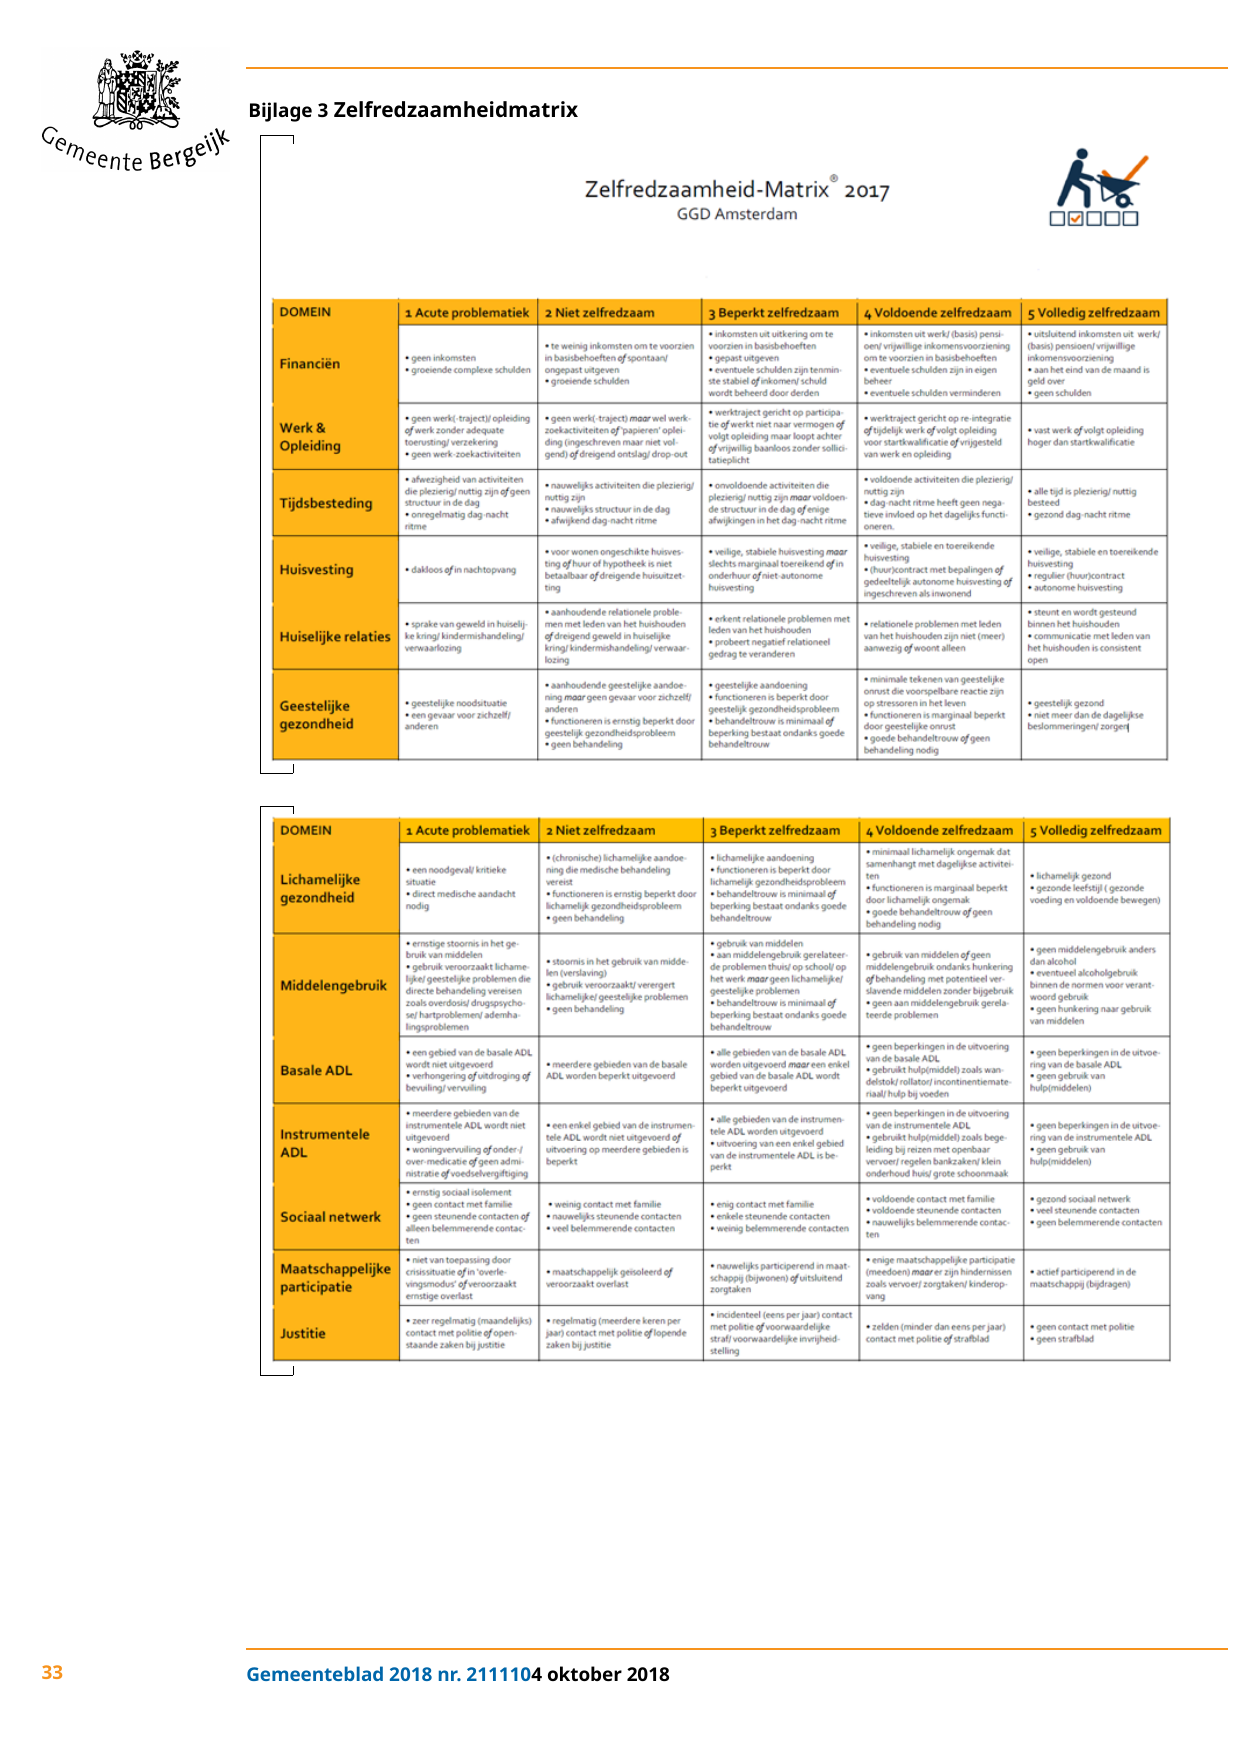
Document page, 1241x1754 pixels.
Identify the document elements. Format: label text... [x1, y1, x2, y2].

picture [41, 47, 231, 172]
picture [268, 814, 1173, 1366]
text Bijlage 3 Zelfredzaamheidmatrix [248, 95, 1152, 123]
picture [268, 144, 1173, 764]
